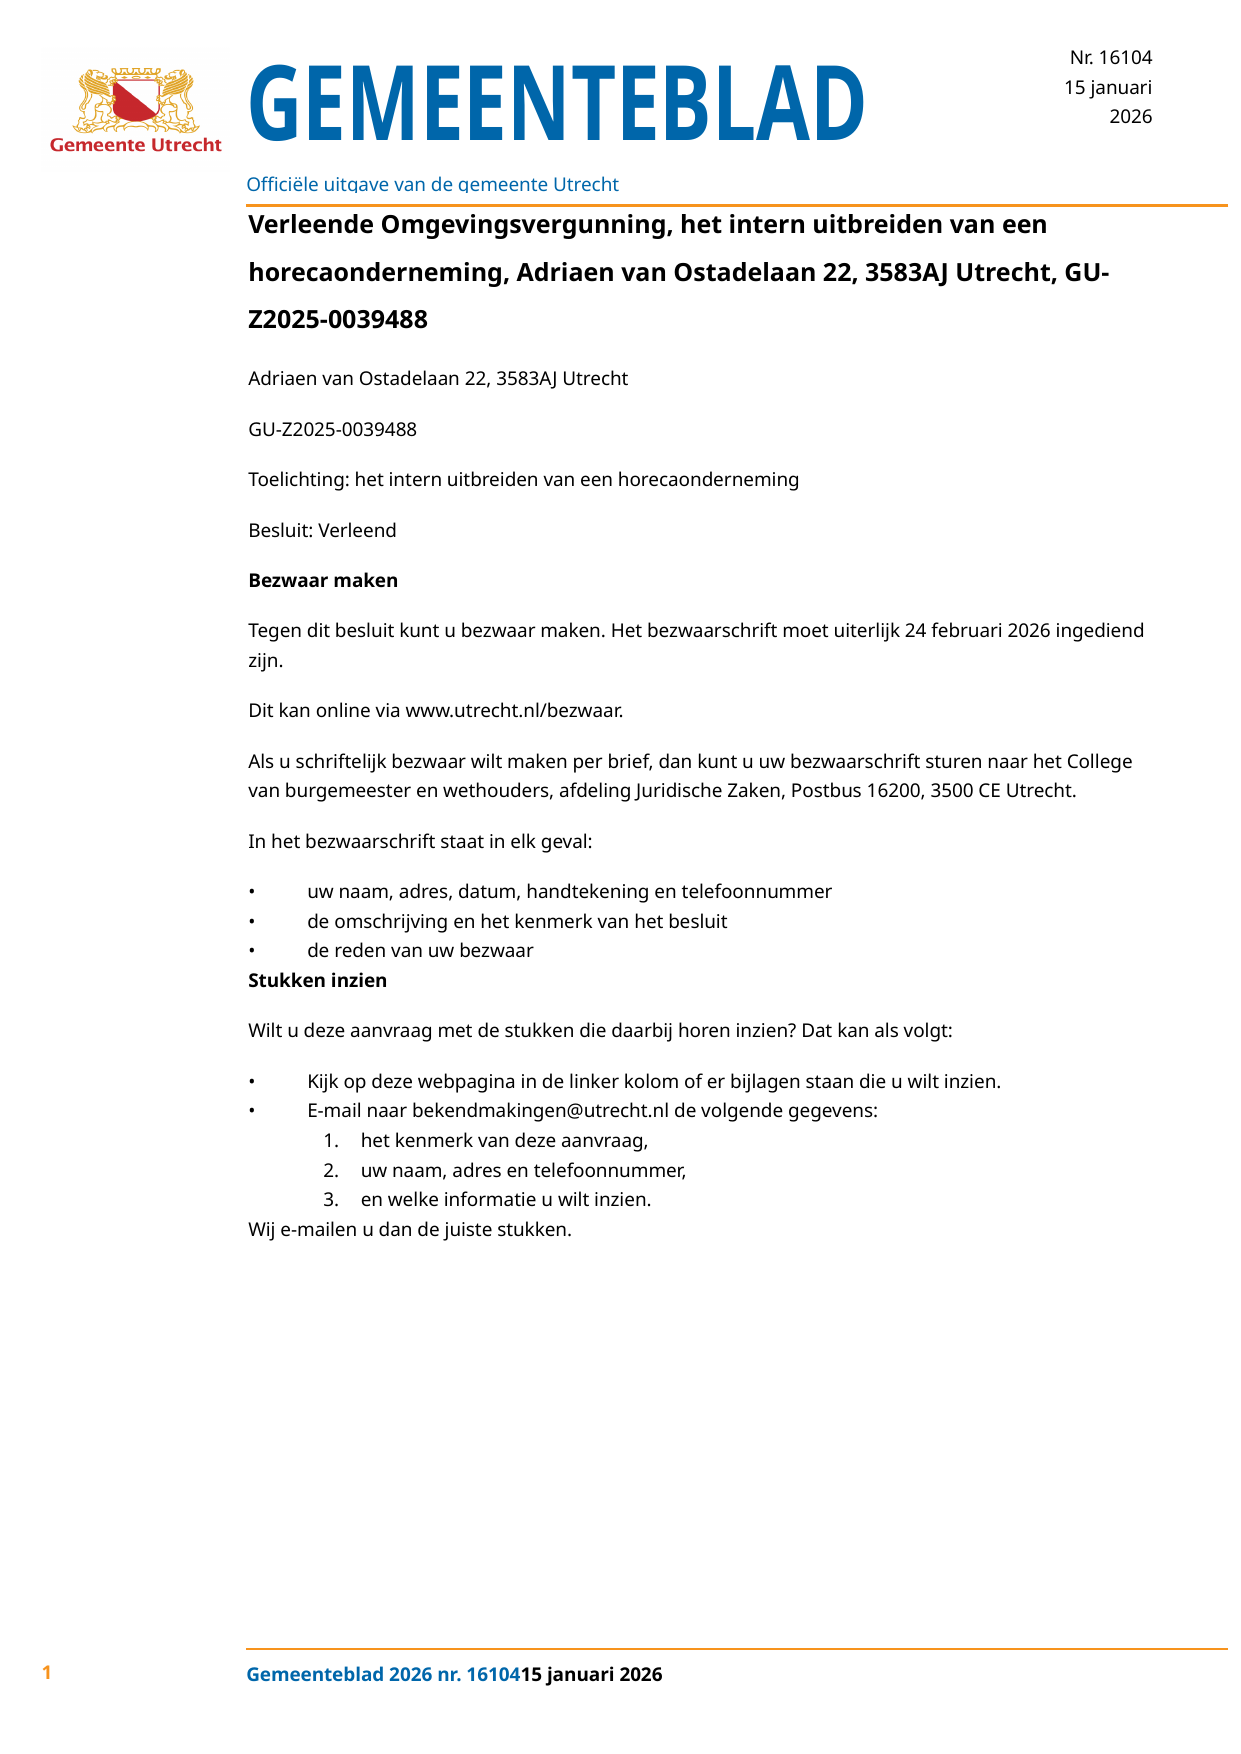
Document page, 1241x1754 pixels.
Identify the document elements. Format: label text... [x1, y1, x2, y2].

list het kenmerk van deze aanvraag, [323, 1127, 1152, 1153]
text Dit kan online via www.utrecht.nl/bezwaar. [248, 698, 1152, 723]
text Stukken inzien [248, 967, 1152, 993]
list en welke informatie u wilt inzien. [323, 1186, 1152, 1212]
list de omschrijving en het kenmerk van het besluit [248, 908, 1152, 934]
list uw naam, adres en telefoonnummer, [323, 1157, 1152, 1182]
text Besluit: Verleend [248, 517, 1152, 542]
text Als u schriftelijk bezwaar wilt maken per brief, dan kunt u uw bezwaarschrift sturen naar het College van burgemeester en wethouders, afdeling Juridische Zaken, Postbus 16200, 3500 CE Utrecht. [248, 748, 1152, 803]
text Bezwaar maken [248, 567, 1152, 593]
picture [41, 47, 231, 172]
text Adriaen van Ostadelaan 22, 3583AJ Utrecht [248, 366, 1152, 391]
list uw naam, adres, datum, handtekening en telefoonnummer [248, 878, 1152, 904]
text Toelichting: het intern uitbreiden van een horecaonderneming [248, 466, 1152, 492]
text Tegen dit besluit kunt u bezwaar maken. Het bezwaarschrift moet uiterlijk 24 februari 2026 ingediend zijn. [248, 618, 1152, 673]
text GU-Z2025-0039488 [248, 416, 1152, 442]
text Wij e-mailen u dan de juiste stukken. [248, 1216, 1152, 1242]
list Kijk op deze webpagina in de linker kolom of er bijlagen staan die u wilt inzien. [248, 1068, 1152, 1094]
text Wilt u deze aanvraag met de stukken die daarbij horen inzien? Dat kan als volgt: [248, 1018, 1152, 1043]
list de reden van uw bezwaar [248, 938, 1152, 963]
text Verleende Omgevingsvergunning, het intern uitbreiden van een horecaonderneming, Adriaen van Ostadelaan 22, 3583AJ Utrecht, GU-Z2025-0039488 [248, 207, 1152, 336]
text In het bezwaarschrift staat in elk geval: [248, 828, 1152, 854]
list E-mail naar bekendmakingen@utrecht.nl de volgende gegevens: [248, 1098, 1152, 1123]
